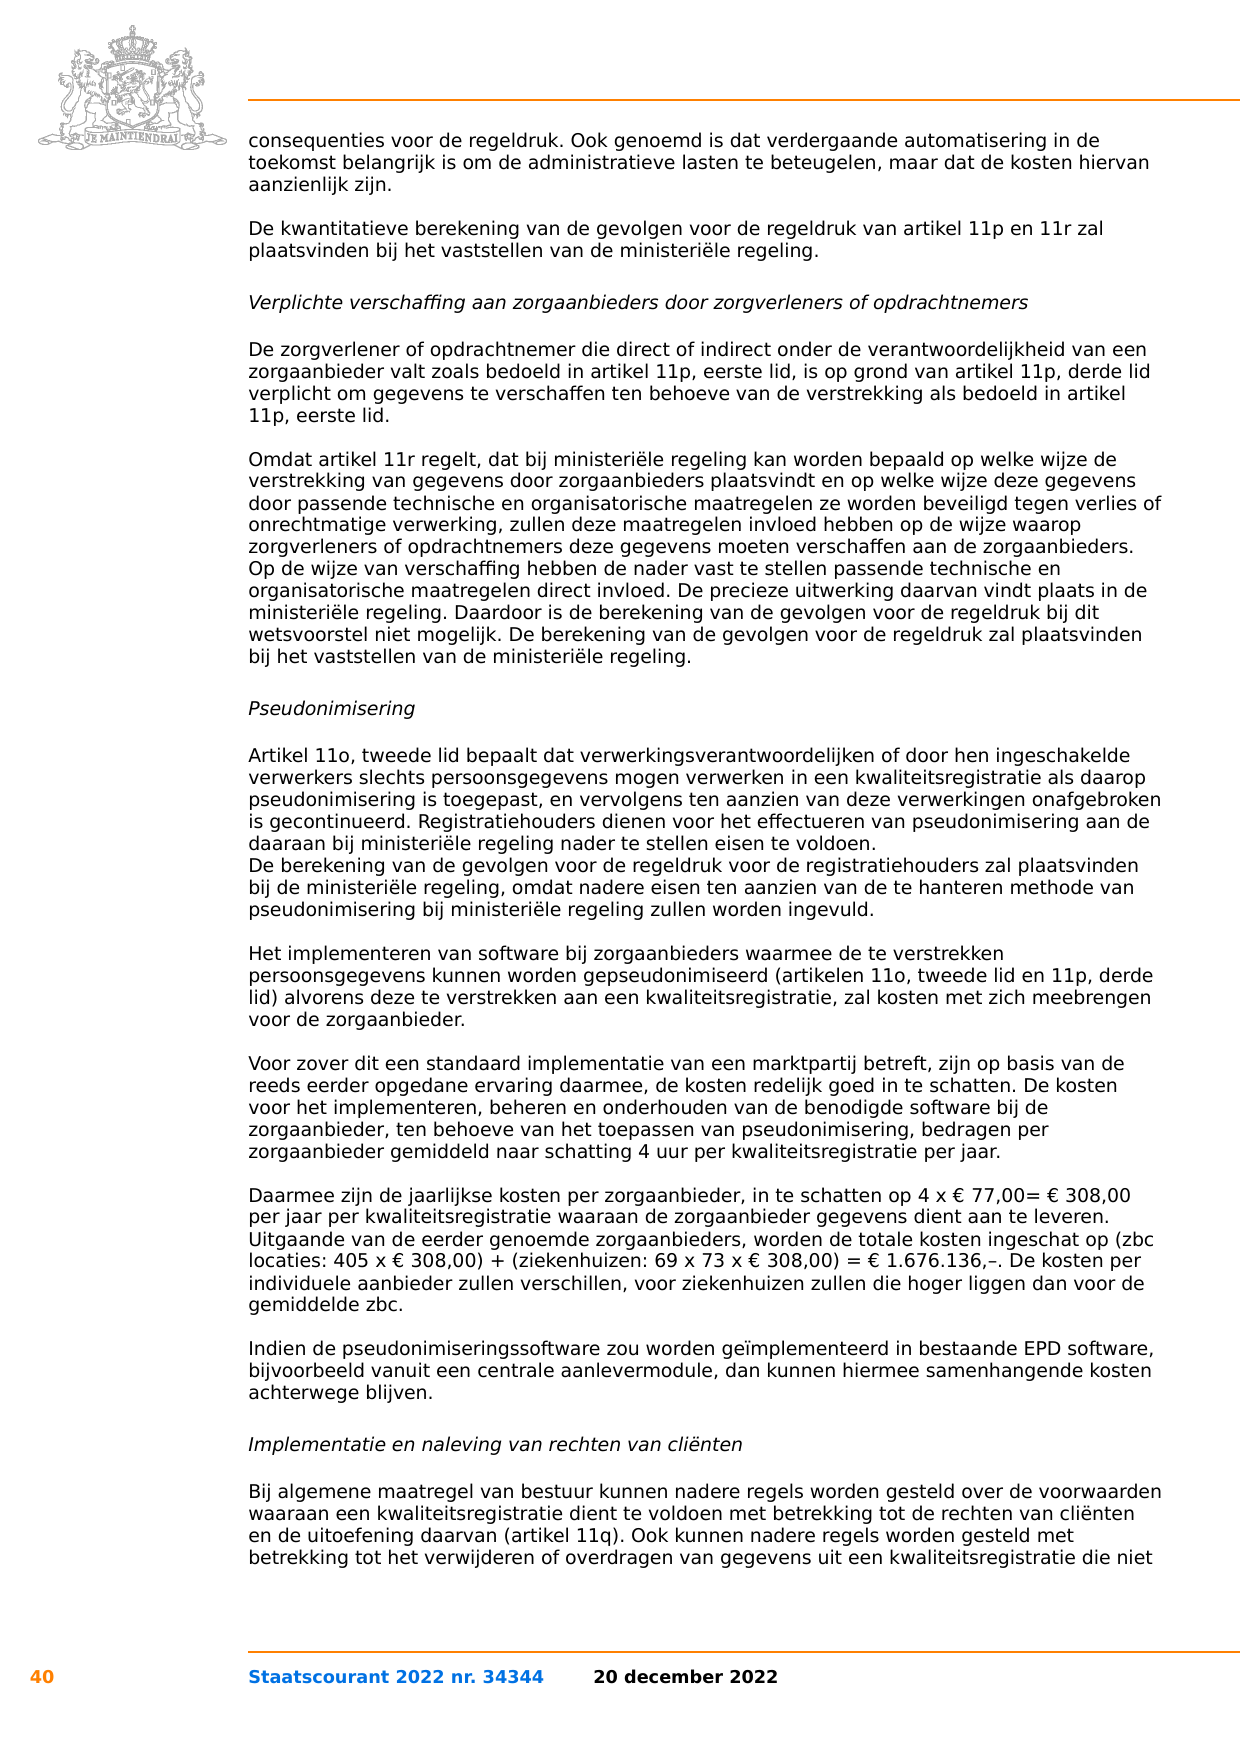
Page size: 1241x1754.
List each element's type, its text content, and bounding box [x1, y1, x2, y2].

text Daarmee zijn de jaarlijkse kosten per zorgaanbieder, in te schatten op 4 x € 77,00= € 308,00 per jaar per kwaliteitsregistratie waaraan de zorgaanbieder gegevens dient aan te leveren. Uitgaande van de eerder genoemde zorgaanbieders, worden de totale kosten ingeschat op (zbc locaties: 405 x € 308,00) + (ziekenhuizen: 69 x 73 x € 308,00) = € 1.676.136,–. De kosten per individuele aanbieder zullen verschillen, voor ziekenhuizen zullen die hoger liggen dan voor de gemiddelde zbc. [248, 1184, 1163, 1316]
subtitle Implementatie en naleving van rechten van cliënten [248, 1434, 1163, 1456]
text Voor zover dit een standaard implementatie van een marktpartij betreft, zijn op basis van de reeds eerder opgedane ervaring daarmee, de kosten redelijk goed in te schatten. De kosten voor het implementeren, beheren en onderhouden van de benodigde software bij de zorgaanbieder, ten behoeve van het toepassen van pseudonimisering, bedragen per zorgaanbieder gemiddeld naar schatting 4 uur per kwaliteitsregistratie per jaar. [248, 1053, 1163, 1163]
text Bij algemene maatregel van bestuur kunnen nadere regels worden gesteld over de voorwaarden waaraan een kwaliteitsregistratie dient te voldoen met betrekking tot de rechten van cliënten en de uitoefening daarvan (artikel 11q). Ook kunnen nadere regels worden gesteld met betrekking tot het verwijderen of overdragen van gegevens uit een kwaliteitsregistratie die niet [248, 1481, 1163, 1569]
text Indien de pseudonimiseringssoftware zou worden geïmplementeerd in bestaande EPD software, bijvoorbeeld vanuit een centrale aanlevermodule, dan kunnen hiermee samenhangende kosten achterwege blijven. [248, 1338, 1163, 1404]
text De berekening van de gevolgen voor de regeldruk voor de registratiehouders zal plaatsvinden bij de ministeriële regeling, omdat nadere eisen ten aanzien van de te hanteren methode van pseudonimisering bij ministeriële regeling zullen worden ingevuld. [248, 855, 1163, 921]
picture [38, 25, 227, 150]
text Omdat artikel 11r regelt, dat bij ministeriële regeling kan worden bepaald op welke wijze de verstrekking van gegevens door zorgaanbieders plaatsvindt en op welke wijze deze gegevens door passende technische en organisatorische maatregelen ze worden beveiligd tegen verlies of onrechtmatige verwerking, zullen deze maatregelen invloed hebben op de wijze waarop zorgverleners of opdrachtnemers deze gegevens moeten verschaffen aan de zorgaanbieders. Op de wijze van verschaffing hebben de nader vast te stellen passende technische en organisatorische maatregelen direct invloed. De precieze uitwerking daarvan vindt plaats in de ministeriële regeling. Daardoor is de berekening van de gevolgen voor de regeldruk bij dit wetsvoorstel niet mogelijk. De berekening van de gevolgen voor de regeldruk zal plaatsvinden bij het vaststellen van de ministeriële regeling. [248, 448, 1163, 668]
subtitle Pseudonimisering [248, 698, 1163, 720]
text De kwantitatieve berekening van de gevolgen voor de regeldruk van artikel 11p en 11r zal plaatsvinden bij het vaststellen van de ministeriële regeling. [248, 218, 1163, 262]
subtitle Verplichte verschaffing aan zorgaanbieders door zorgverleners of opdrachtnemers [248, 292, 1163, 314]
text Artikel 11o, tweede lid bepaalt dat verwerkingsverantwoordelijken of door hen ingeschakelde verwerkers slechts persoonsgegevens mogen verwerken in een kwaliteitsregistratie als daarop pseudonimisering is toegepast, en vervolgens ten aanzien van deze verwerkingen onafgebroken is gecontinueerd. Registratiehouders dienen voor het effectueren van pseudonimisering aan de daaraan bij ministeriële regeling nader te stellen eisen te voldoen. [248, 745, 1163, 855]
text De zorgverlener of opdrachtnemer die direct of indirect onder de verantwoordelijkheid van een zorgaanbieder valt zoals bedoeld in artikel 11p, eerste lid, is op grond van artikel 11p, derde lid verplicht om gegevens te verschaffen ten behoeve van de verstrekking als bedoeld in artikel 11p, eerste lid. [248, 339, 1163, 427]
text Het implementeren van software bij zorgaanbieders waarmee de te verstrekken persoonsgegevens kunnen worden gepseudonimiseerd (artikelen 11o, tweede lid en 11p, derde lid) alvorens deze te verstrekken aan een kwaliteitsregistratie, zal kosten met zich meebrengen voor de zorgaanbieder. [248, 943, 1163, 1031]
text consequenties voor de regeldruk. Ook genoemd is dat verdergaande automatisering in de toekomst belangrijk is om de administratieve lasten te beteugelen, maar dat de kosten hiervan aanzienlijk zijn. [248, 130, 1163, 196]
